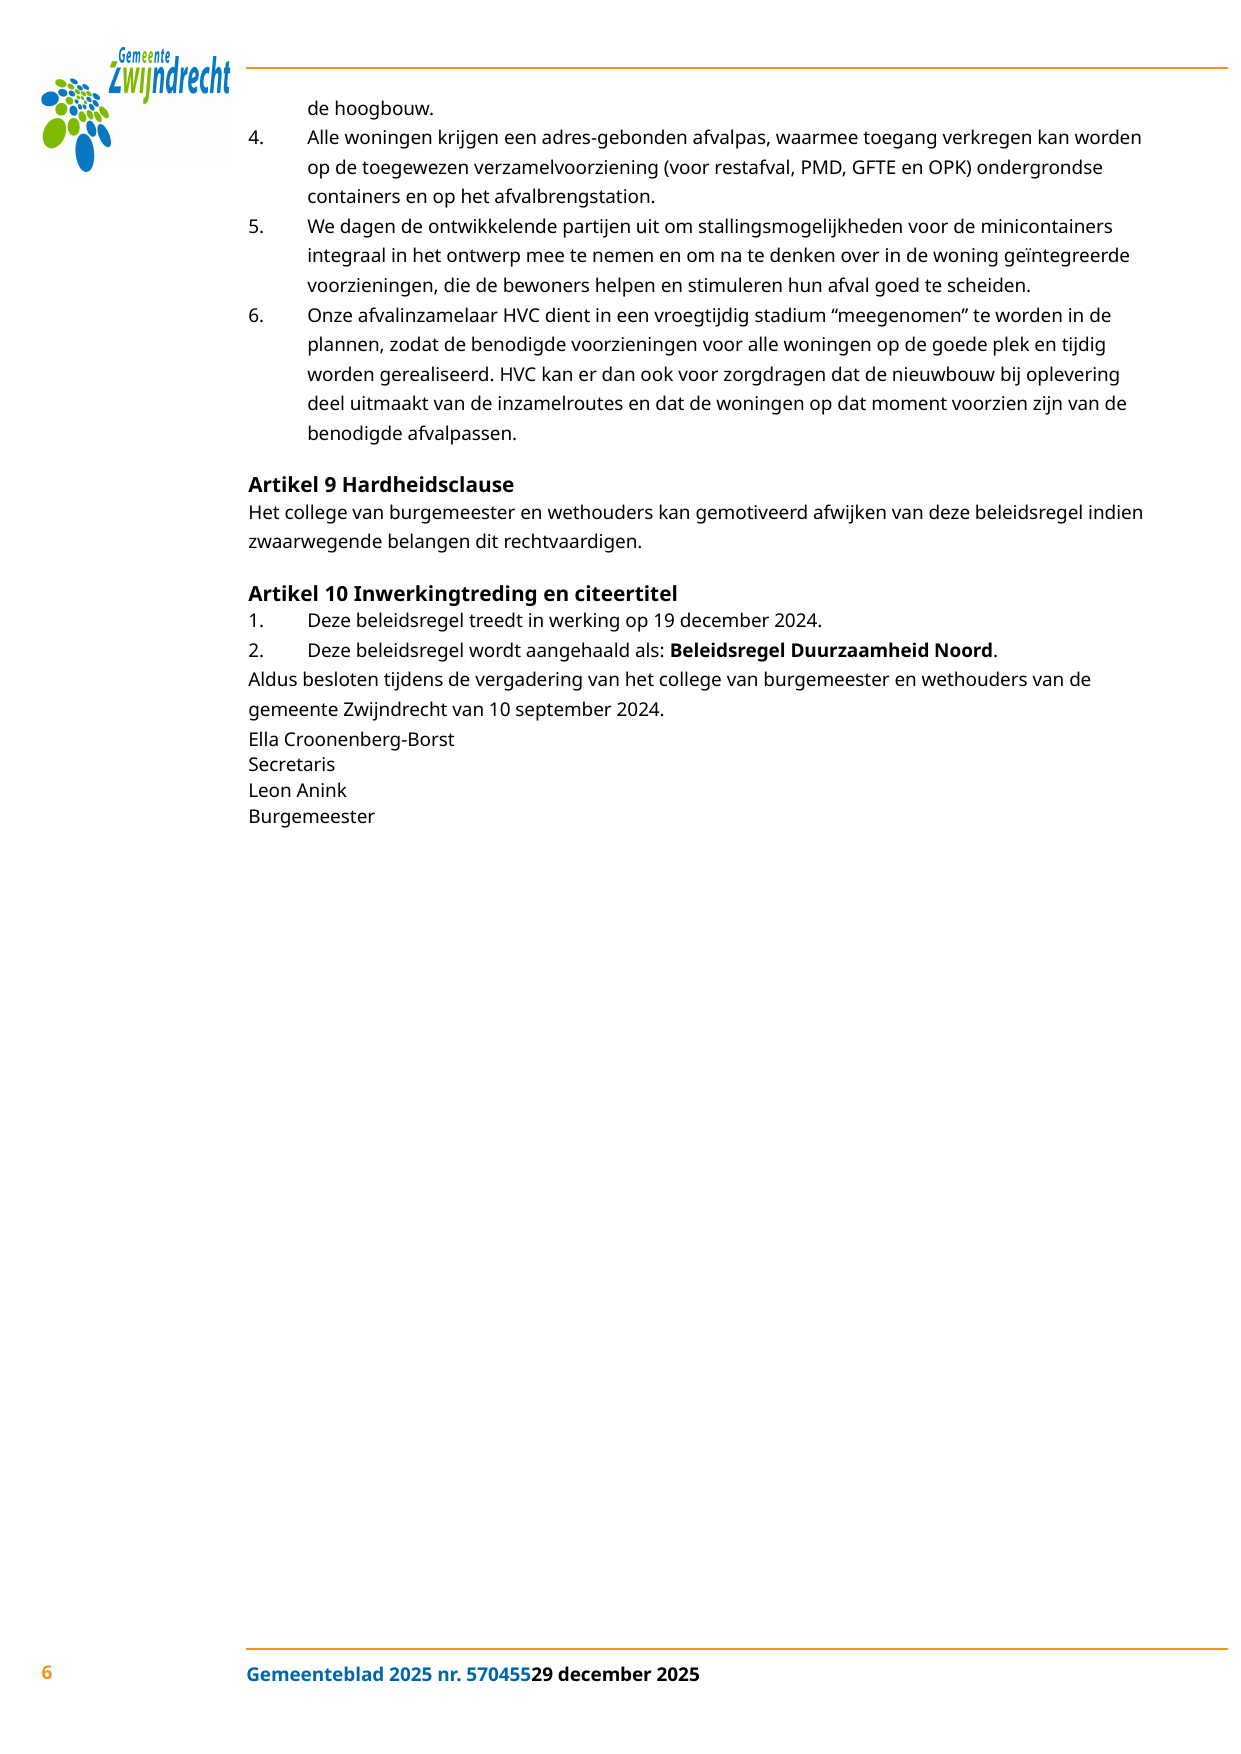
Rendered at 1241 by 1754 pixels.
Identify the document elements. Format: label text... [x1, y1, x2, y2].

list de hoogbouw. [248, 95, 1152, 121]
list Deze beleidsregel treedt in werking op 19 december 2024. [248, 607, 1152, 633]
list Alle woningen krijgen een adres-gebonden afvalpas, waarmee toegang verkregen kan worden op de toegewezen verzamelvoorziening (voor restafval, PMD, GFTE en OPK) ondergrondse containers en op het afvalbrengstation. [248, 124, 1152, 209]
text Ella Croonenberg-Borst [248, 726, 1152, 752]
picture [41, 47, 231, 172]
text Leon Anink [248, 777, 1152, 803]
text Aldus besloten tijdens de vergadering van het college van burgemeester en wethouders van de gemeente Zwijndrecht van 10 september 2024. [248, 667, 1152, 722]
list We dagen de ontwikkelende partijen uit om stallingsmogelijkheden voor de minicontainers integraal in het ontwerp mee te nemen en om na te denken over in de woning geïntegreerde voorzieningen, die de bewoners helpen en stimuleren hun afval goed te scheiden. [248, 213, 1152, 298]
list Onze afvalinzamelaar HVC dient in een vroegtijdig stadium “meegenomen” te worden in de plannen, zodat de benodigde voorzieningen voor alle woningen op de goede plek en tijdig worden gerealiseerd. HVC kan er dan ook voor zorgdragen dat de nieuwbouw bij oplevering deel uitmaakt van de inzamelroutes en dat de woningen op dat moment voorzien zijn van de benodigde afvalpassen. [248, 302, 1152, 446]
list Deze beleidsregel wordt aangehaald als: Beleidsregel Duurzaamheid Noord. [248, 637, 1152, 663]
text Artikel 10 Inwerkingtreding en citeertitel [248, 579, 1152, 607]
text Artikel 9 Hardheidsclause [248, 471, 1152, 499]
text Secretaris [248, 752, 1152, 777]
text Het college van burgemeester en wethouders kan gemotiveerd afwijken van deze beleidsregel indien zwaarwegende belangen dit rechtvaardigen. [248, 499, 1152, 554]
text Burgemeester [248, 803, 1152, 829]
